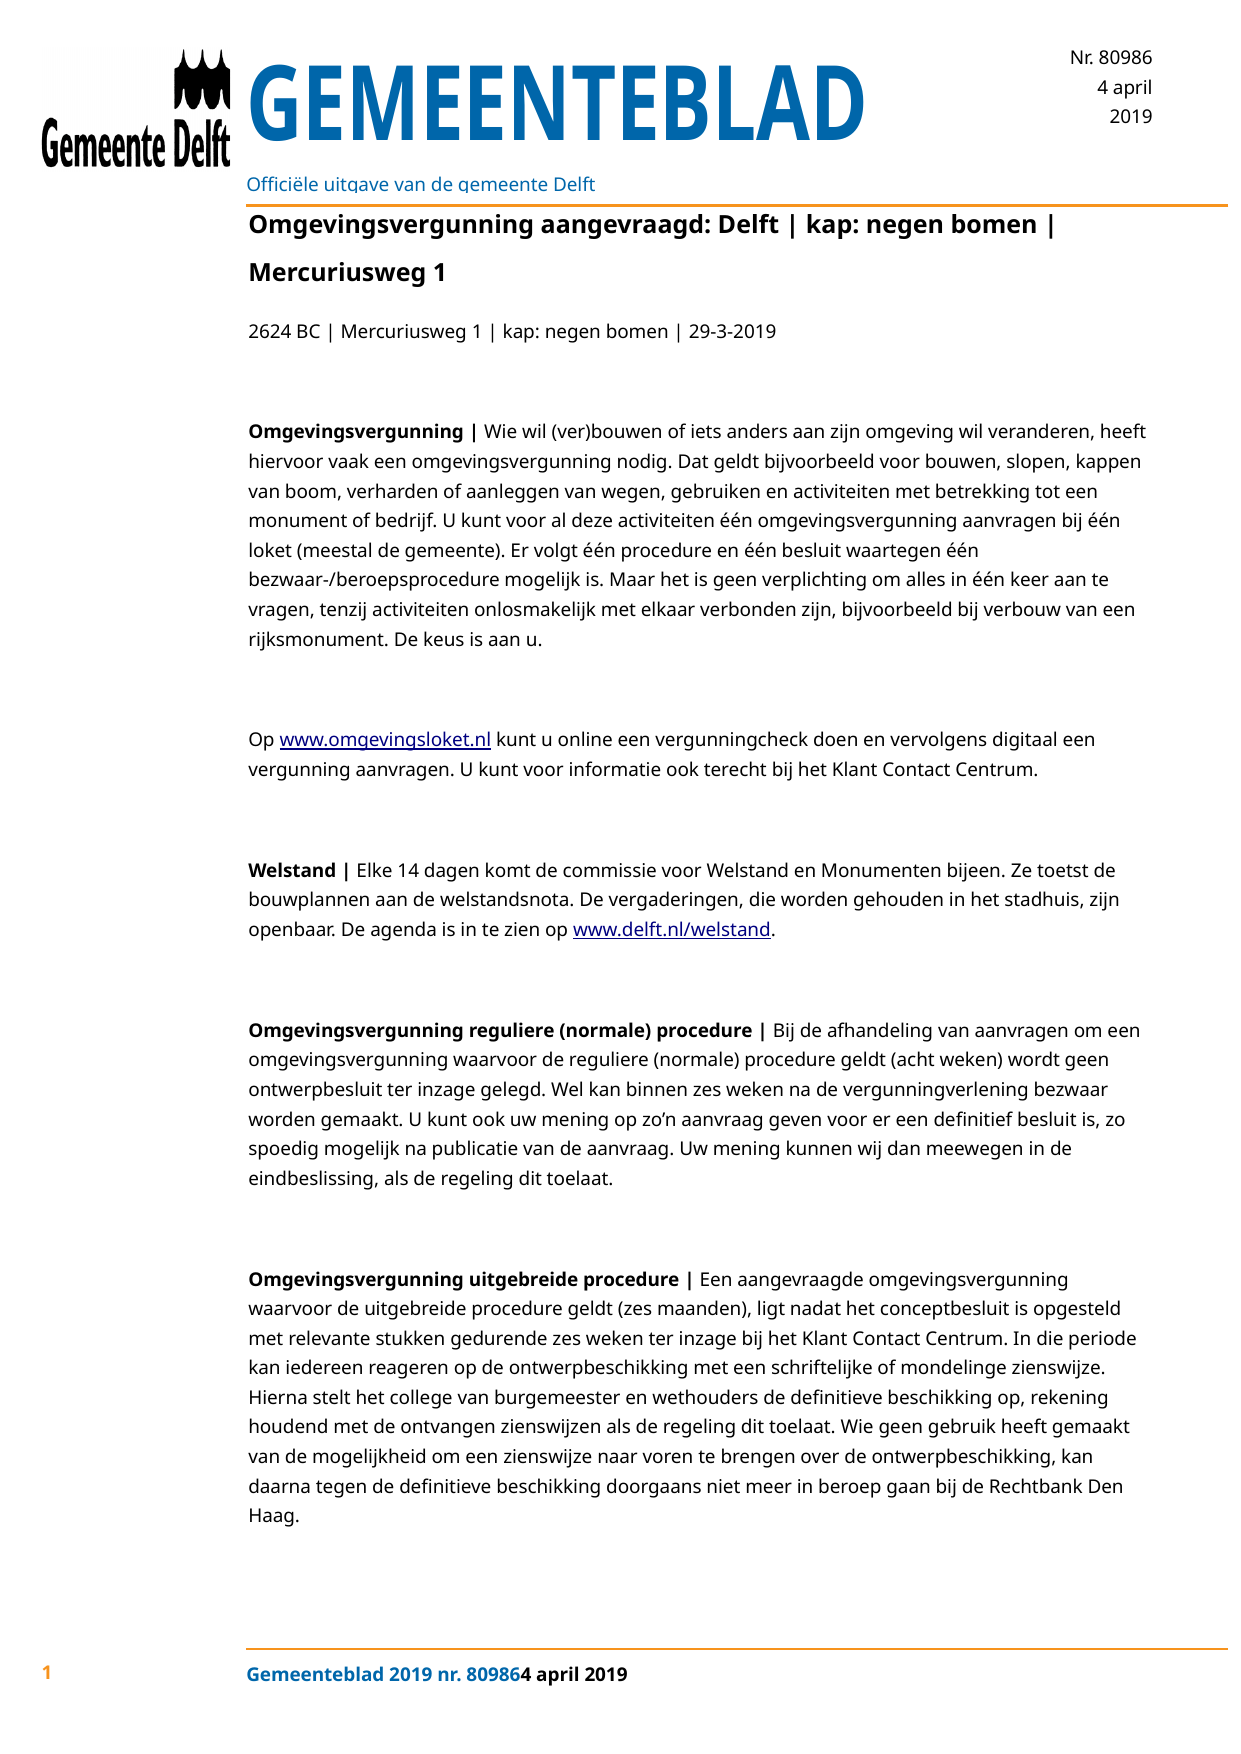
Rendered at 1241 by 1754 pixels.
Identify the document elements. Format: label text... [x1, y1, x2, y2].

text Omgevingsvergunning aangevraagd: Delft | kap: negen bomen | Mercuriusweg 1 [248, 207, 1152, 288]
picture [41, 47, 231, 172]
text Omgevingsvergunning | Wie wil (ver)bouwen of iets anders aan zijn omgeving wil veranderen, heeft hiervoor vaak een omgevingsvergunning nodig. Dat geldt bijvoorbeeld voor bouwen, slopen, kappen van boom, verharden of aanleggen van wegen, gebruiken en activiteiten met betrekking tot een monument of bedrijf. U kunt voor al deze activiteiten één omgevingsvergunning aanvragen bij één loket (meestal de gemeente). Er volgt één procedure en één besluit waartegen één bezwaar-/beroepsprocedure mogelijk is. Maar het is geen verplichting om alles in één keer aan te vragen, tenzij activiteiten onlosmakelijk met elkaar verbonden zijn, bijvoorbeeld bij verbouw van een rijksmonument. De keus is aan u. [248, 419, 1152, 652]
text 2624 BC | Mercuriusweg 1 | kap: negen bomen | 29-3-2019 [248, 318, 1152, 344]
text Welstand | Elke 14 dagen komt de commissie voor Welstand en Monumenten bijeen. Ze toetst de bouwplannen aan de welstandsnota. De vergaderingen, die worden gehouden in het stadhuis, zijn openbaar. De agenda is in te zien op www.delft.nl/welstand. [248, 857, 1152, 942]
text Op www.omgevingsloket.nl kunt u online een vergunningcheck doen en vervolgens digitaal een vergunning aanvragen. U kunt voor informatie ook terecht bij het Klant Contact Centrum. [248, 727, 1152, 782]
text Omgevingsvergunning uitgebreide procedure | Een aangevraagde omgevingsvergunning waarvoor de uitgebreide procedure geldt (zes maanden), ligt nadat het conceptbesluit is opgesteld met relevante stukken gedurende zes weken ter inzage bij het Klant Contact Centrum. In die periode kan iedereen reageren op de ontwerpbeschikking met een schriftelijke of mondelinge zienswijze. Hierna stelt het college van burgemeester en wethouders de definitieve beschikking op, rekening houdend met de ontvangen zienswijzen als de regeling dit toelaat. Wie geen gebruik heeft gemaakt van de mogelijkheid om een zienswijze naar voren te brengen over de ontwerpbeschikking, kan daarna tegen de definitieve beschikking doorgaans niet meer in beroep gaan bij de Rechtbank Den Haag. [248, 1266, 1152, 1528]
text Omgevingsvergunning reguliere (normale) procedure | Bij de afhandeling van aanvragen om een omgevingsvergunning waarvoor de reguliere (normale) procedure geldt (acht weken) wordt geen ontwerpbesluit ter inzage gelegd. Wel kan binnen zes weken na de vergunningverlening bezwaar worden gemaakt. U kunt ook uw mening op zo’n aanvraag geven voor er een definitief besluit is, zo spoedig mogelijk na publicatie van de aanvraag. Uw mening kunnen wij dan meewegen in de eindbeslissing, als de regeling dit toelaat. [248, 1017, 1152, 1191]
